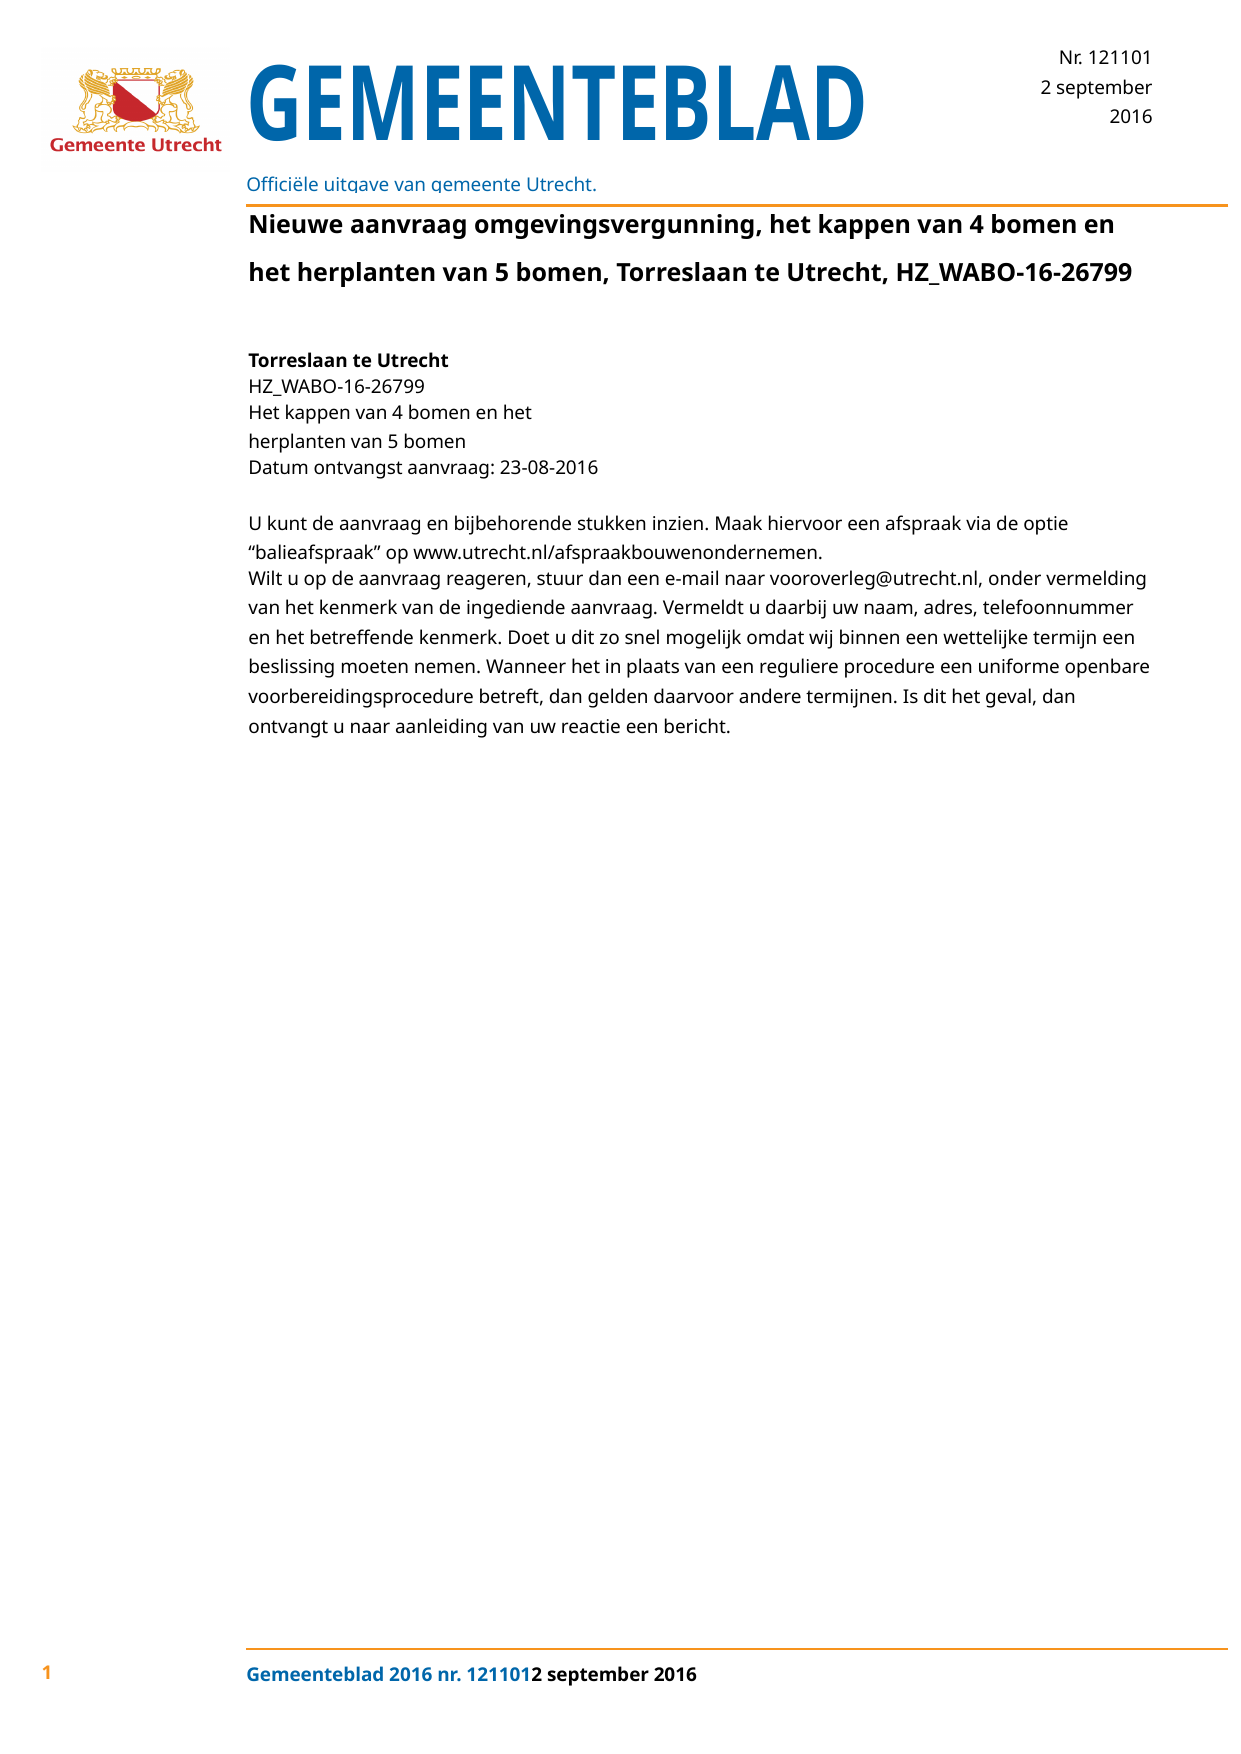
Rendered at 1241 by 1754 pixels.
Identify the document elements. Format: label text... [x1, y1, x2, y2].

table_header Torreslaan te Utrecht [248, 348, 1152, 373]
table_cell HZ_WABO-16-26799 [248, 373, 1152, 399]
text Nieuwe aanvraag omgevingsvergunning, het kappen van 4 bomen en het herplanten van 5 bomen, Torreslaan te Utrecht, HZ_WABO-16-26799 [248, 207, 1152, 288]
table_cell U kunt de aanvraag en bijbehorende stukken inzien. Maak hiervoor een afspraak via de optie “balieafspraak” op www.utrecht.nl/afspraakbouwenondernemen. [248, 510, 1152, 565]
picture [41, 47, 231, 172]
table_cell Het kappen van 4 bomen en het herplanten van 5 bomen [248, 399, 549, 454]
table_cell Datum ontvangst aanvraag: 23-08-2016 [248, 454, 1152, 510]
table_cell Wilt u op de aanvraag reageren, stuur dan een e-mail naar vooroverleg@utrecht.nl, onder vermelding van het kenmerk van de ingediende aanvraag. Vermeldt u daarbij uw naam, adres, telefoonnummer en het betreffende kenmerk. Doet u dit zo snel mogelijk omdat wij binnen een wettelijke termijn een beslissing moeten nemen. Wanneer het in plaats van een reguliere procedure een uniforme openbare voorbereidingsprocedure betreft, dan gelden daarvoor andere termijnen. Is dit het geval, dan ontvangt u naar aanleiding van uw reactie een bericht. [248, 565, 1152, 739]
